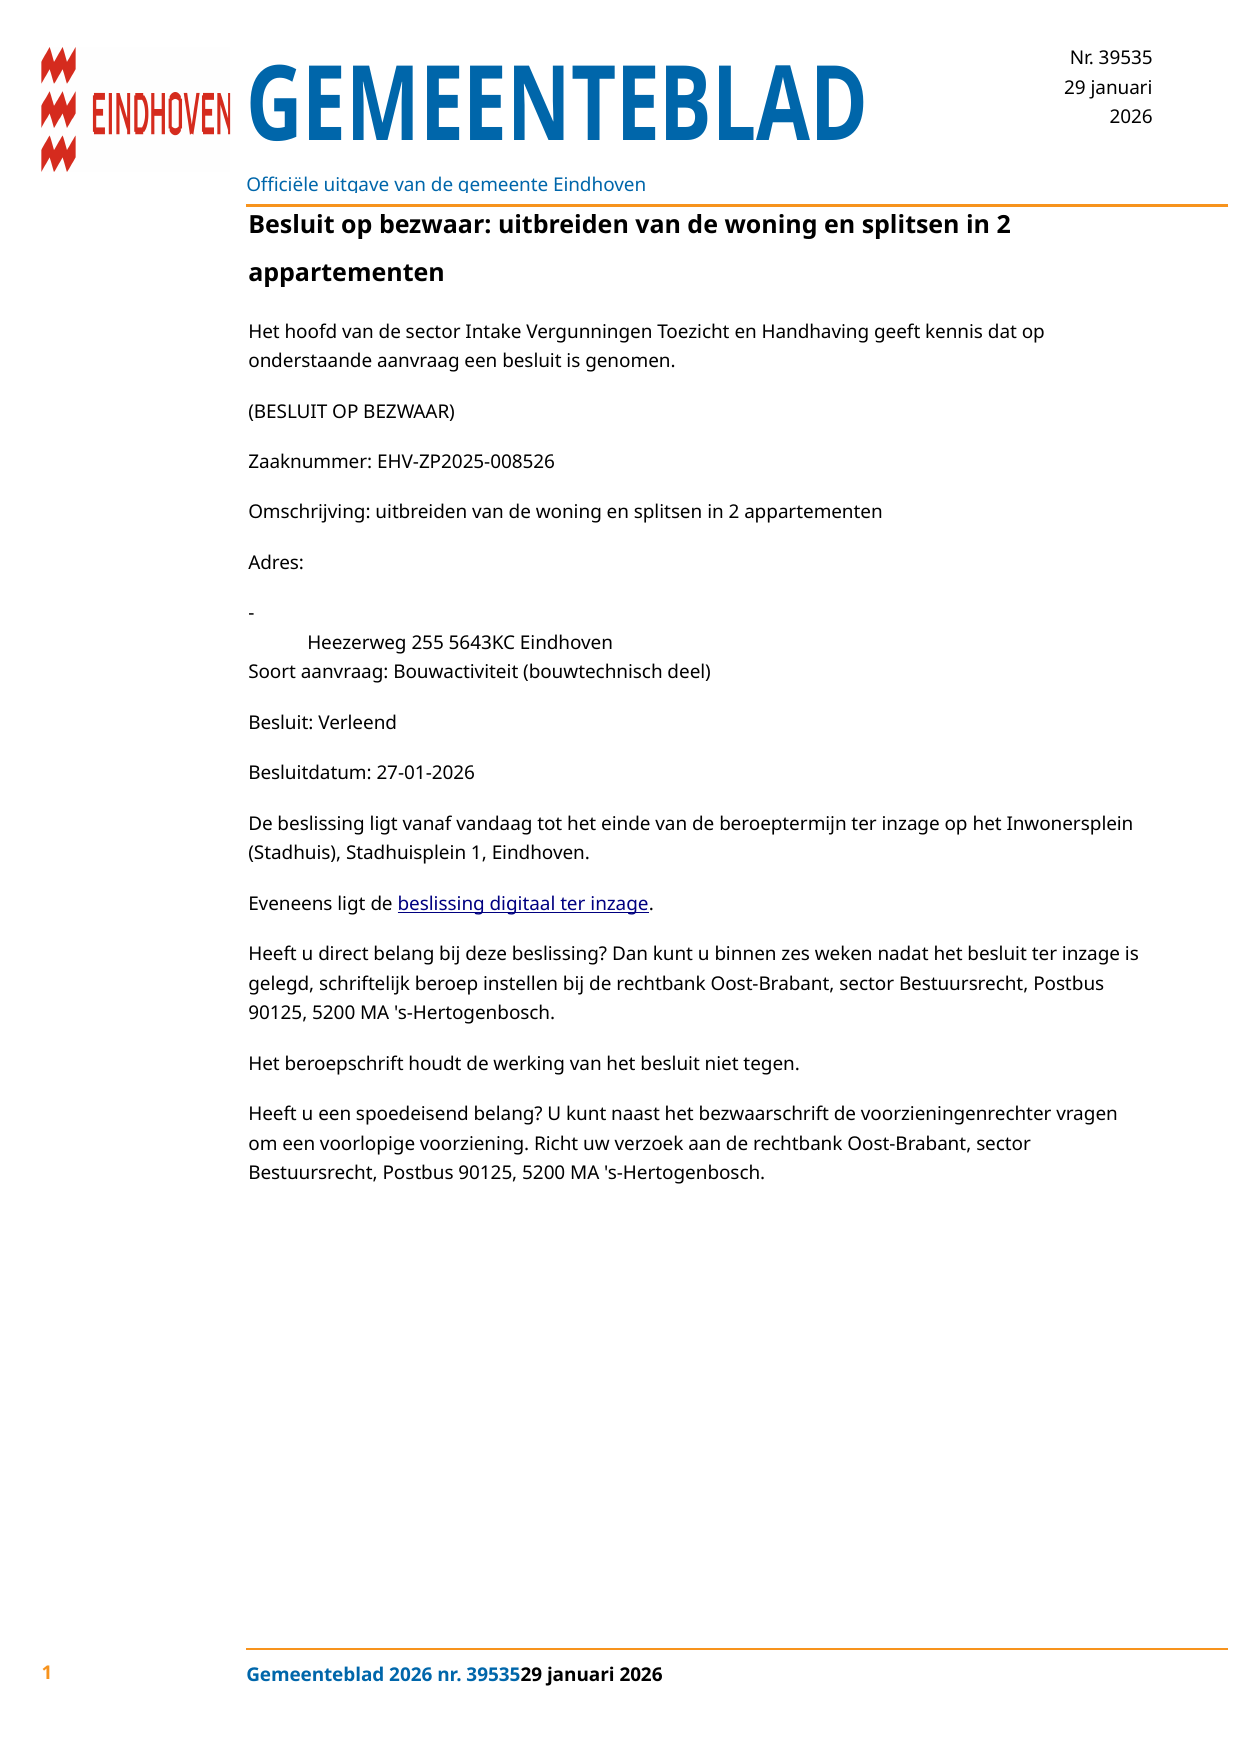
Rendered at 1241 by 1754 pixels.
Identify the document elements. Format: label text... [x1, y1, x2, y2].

text Soort aanvraag: Bouwactiviteit (bouwtechnisch deel) [248, 659, 1152, 684]
text (BESLUIT OP BEZWAAR) [248, 398, 1152, 424]
text Het hoofd van de sector Intake Vergunningen Toezicht en Handhaving geeft kennis dat op onderstaande aanvraag een besluit is genomen. [248, 318, 1152, 373]
text Zaaknummer: EHV-ZP2025-008526 [248, 448, 1152, 474]
text Heeft u direct belang bij deze beslissing? Dan kunt u binnen zes weken nadat het besluit ter inzage is gelegd, schriftelijk beroep instellen bij de rechtbank Oost-Brabant, sector Bestuursrecht, Postbus 90125, 5200 MA 's-Hertogenbosch. [248, 940, 1152, 1025]
text De beslissing ligt vanaf vandaag tot het einde van de beroeptermijn ter inzage op het Inwonersplein (Stadhuis), Stadhuisplein 1, Eindhoven. [248, 810, 1152, 865]
list Heezerweg 255 5643KC Eindhoven [248, 629, 1152, 655]
text Omschrijving: uitbreiden van de woning en splitsen in 2 appartementen [248, 499, 1152, 524]
text Het beroepschrift houdt de werking van het besluit niet tegen. [248, 1050, 1152, 1076]
text Adres: [248, 549, 1152, 575]
text Heeft u een spoedeisend belang? U kunt naast het bezwaarschrift de voorzieningenrechter vragen om een voorlopige voorziening. Richt uw verzoek aan de rechtbank Oost-Brabant, sector Bestuursrecht, Postbus 90125, 5200 MA 's-Hertogenbosch. [248, 1100, 1152, 1185]
text Besluit op bezwaar: uitbreiden van de woning en splitsen in 2 appartementen [248, 207, 1152, 288]
picture [41, 47, 231, 172]
text Besluit: Verleend [248, 709, 1152, 735]
text Besluitdatum: 27-01-2026 [248, 759, 1152, 785]
text Eveneens ligt de beslissing digitaal ter inzage. [248, 890, 1152, 916]
